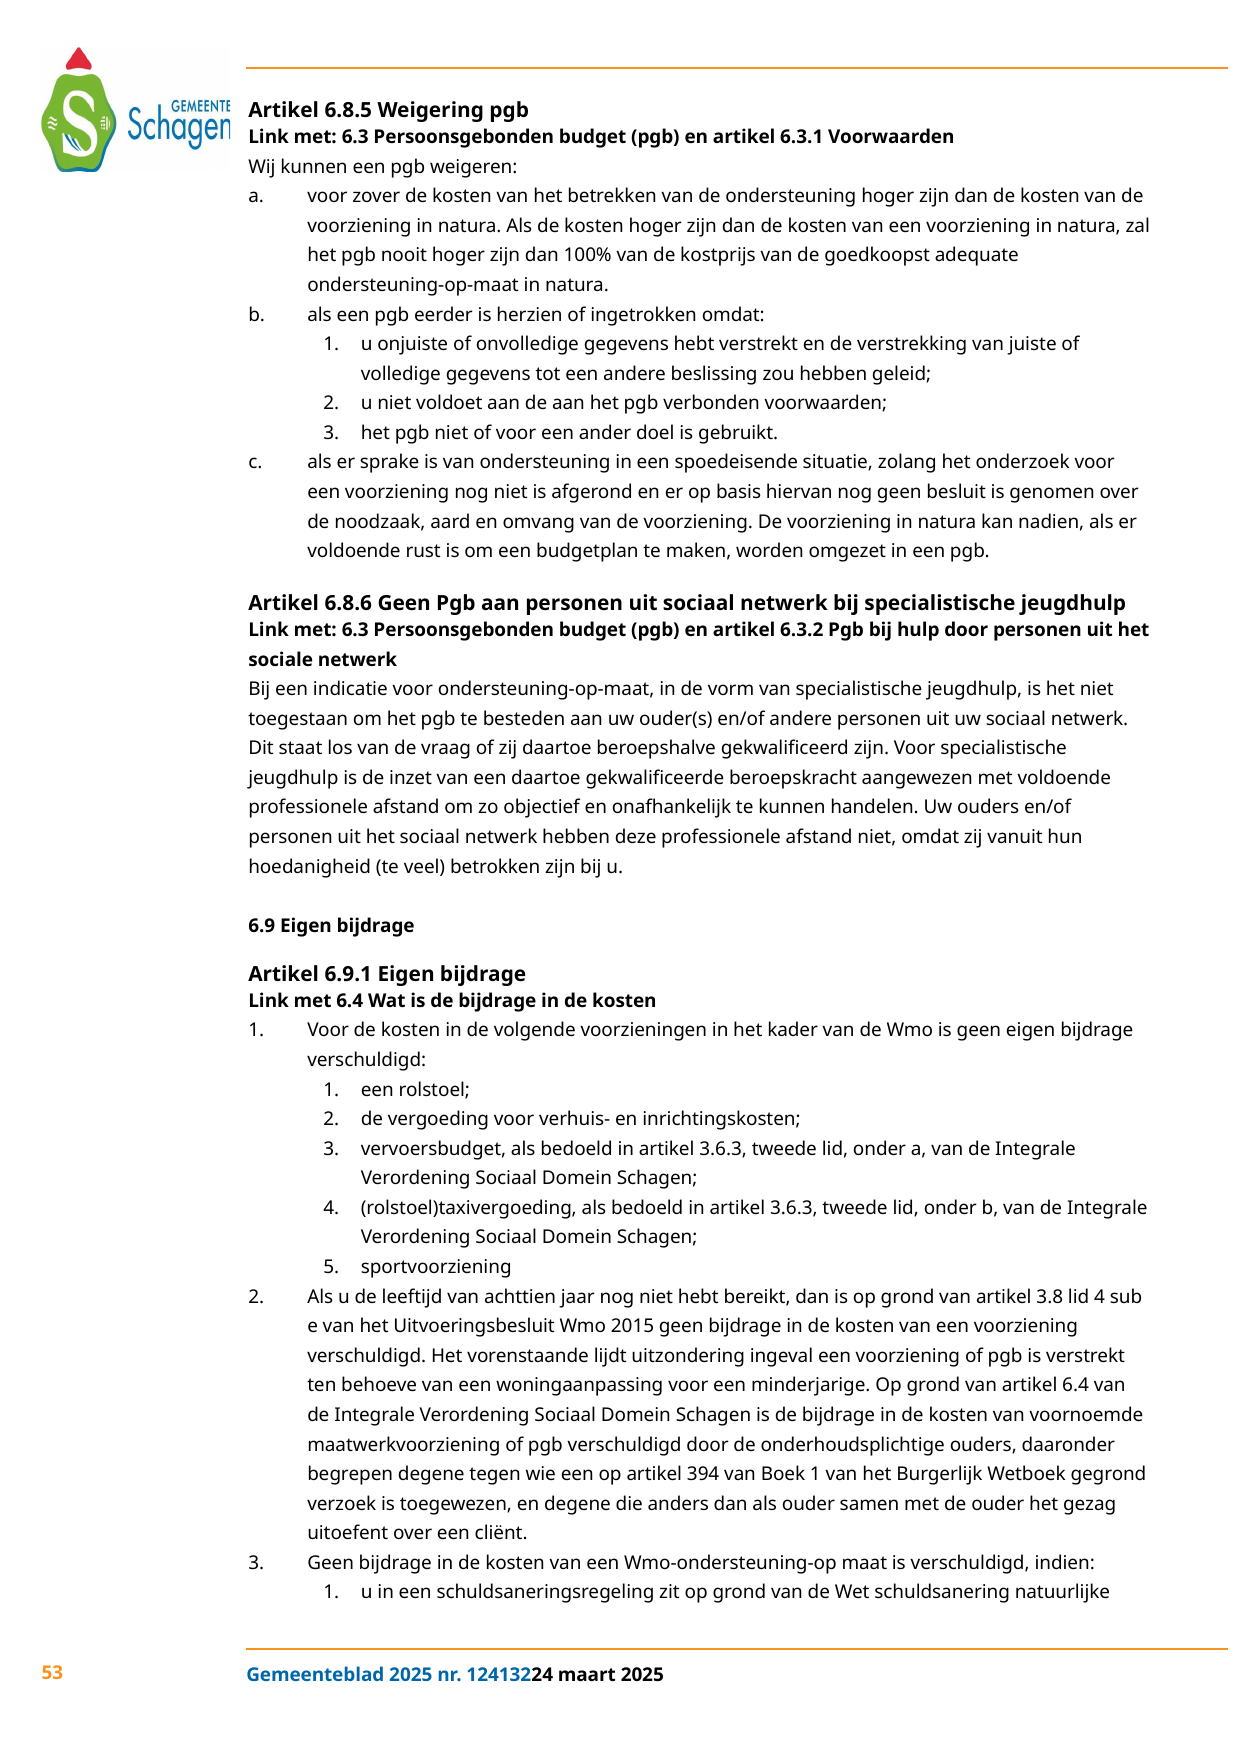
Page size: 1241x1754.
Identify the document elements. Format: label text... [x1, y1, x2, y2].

list Als u de leeftijd van achttien jaar nog niet hebt bereikt, dan is op grond van artikel 3.8 lid 4 sub e van het Uitvoeringsbesluit Wmo 2015 geen bijdrage in de kosten van een voorziening verschuldigd. Het vorenstaande lijdt uitzondering ingeval een voorziening of pgb is verstrekt ten behoeve van een woningaanpassing voor een minderjarige. Op grond van artikel 6.4 van de Integrale Verordening Sociaal Domein Schagen is de bijdrage in de kosten van voornoemde maatwerkvoorziening of pgb verschuldigd door de onderhoudsplichtige ouders, daaronder begrepen degene tegen wie een op artikel 394 van Boek 1 van het Burgerlijk Wetboek gegrond verzoek is toegewezen, en degene die anders dan als ouder samen met de ouder het gezag uitoefent over een cliënt. [248, 1283, 1152, 1545]
text Artikel 6.8.6 Geen Pgb aan personen uit sociaal netwerk bij specialistische jeugdhulp [248, 588, 1152, 616]
picture [41, 47, 231, 172]
list Voor de kosten in de volgende voorzieningen in het kader van de Wmo is geen eigen bijdrage verschuldigd: [248, 1017, 1152, 1072]
list voor zover de kosten van het betrekken van de ondersteuning hoger zijn dan de kosten van de voorziening in natura. Als de kosten hoger zijn dan de kosten van een voorziening in natura, zal het pgb nooit hoger zijn dan 100% van de kostprijs van de goedkoopst adequate ondersteuning-op-maat in natura. [248, 182, 1152, 297]
text Link met 6.4 Wat is de bijdrage in de kosten [248, 987, 1152, 1013]
text Link met: 6.3 Persoonsgebonden budget (pgb) en artikel 6.3.2 Pgb bij hulp door personen uit het sociale netwerk [248, 616, 1152, 672]
list vervoersbudget, als bedoeld in artikel 3.6.3, tweede lid, onder a, van de Integrale Verordening Sociaal Domein Schagen; [323, 1135, 1152, 1190]
list als een pgb eerder is herzien of ingetrokken omdat: [248, 301, 1152, 326]
text Bij een indicatie voor ondersteuning-op-maat, in de vorm van specialistische jeugdhulp, is het niet toegestaan om het pgb te besteden aan uw ouder(s) en/of andere personen uit uw sociaal netwerk. Dit staat los van de vraag of zij daartoe beroepshalve gekwalificeerd zijn. Voor specialistische jeugdhulp is de inzet van een daartoe gekwalificeerde beroepskracht aangewezen met voldoende professionele afstand om zo objectief en onafhankelijk te kunnen handelen. Uw ouders en/of personen uit het sociaal netwerk hebben deze professionele afstand niet, omdat zij vanuit hun hoedanigheid (te veel) betrokken zijn bij u. [248, 675, 1152, 879]
list sportvoorziening [323, 1253, 1152, 1279]
list als er sprake is van ondersteuning in een spoedeisende situatie, zolang het onderzoek voor een voorziening nog niet is afgerond en er op basis hiervan nog geen besluit is genomen over de noodzaak, aard en omvang van de voorziening. De voorziening in natura kan nadien, als er voldoende rust is om een budgetplan te maken, worden omgezet in een pgb. [248, 449, 1152, 563]
text Artikel 6.8.5 Weigering pgb [248, 95, 1152, 123]
text Link met: 6.3 Persoonsgebonden budget (pgb) en artikel 6.3.1 Voorwaarden [248, 123, 1152, 149]
list u niet voldoet aan de aan het pgb verbonden voorwaarden; [323, 389, 1152, 415]
list u onjuiste of onvolledige gegevens hebt verstrekt en de verstrekking van juiste of volledige gegevens tot een andere beslissing zou hebben geleid; [323, 330, 1152, 386]
list de vergoeding voor verhuis- en inrichtingskosten; [323, 1105, 1152, 1131]
text Artikel 6.9.1 Eigen bijdrage [248, 959, 1152, 987]
list het pgb niet of voor een ander doel is gebruikt. [323, 419, 1152, 445]
list Geen bijdrage in de kosten van een Wmo-ondersteuning-op maat is verschuldigd, indien: [248, 1549, 1152, 1575]
list u in een schuldsaneringsregeling zit op grond van de Wet schuldsanering natuurlijke [323, 1579, 1152, 1604]
text Wij kunnen een pgb weigeren: [248, 153, 1152, 178]
text 6.9 Eigen bijdrage [248, 912, 1152, 938]
list (rolstoel)taxivergoeding, als bedoeld in artikel 3.6.3, tweede lid, onder b, van de Integrale Verordening Sociaal Domein Schagen; [323, 1194, 1152, 1249]
list een rolstoel; [323, 1076, 1152, 1102]
